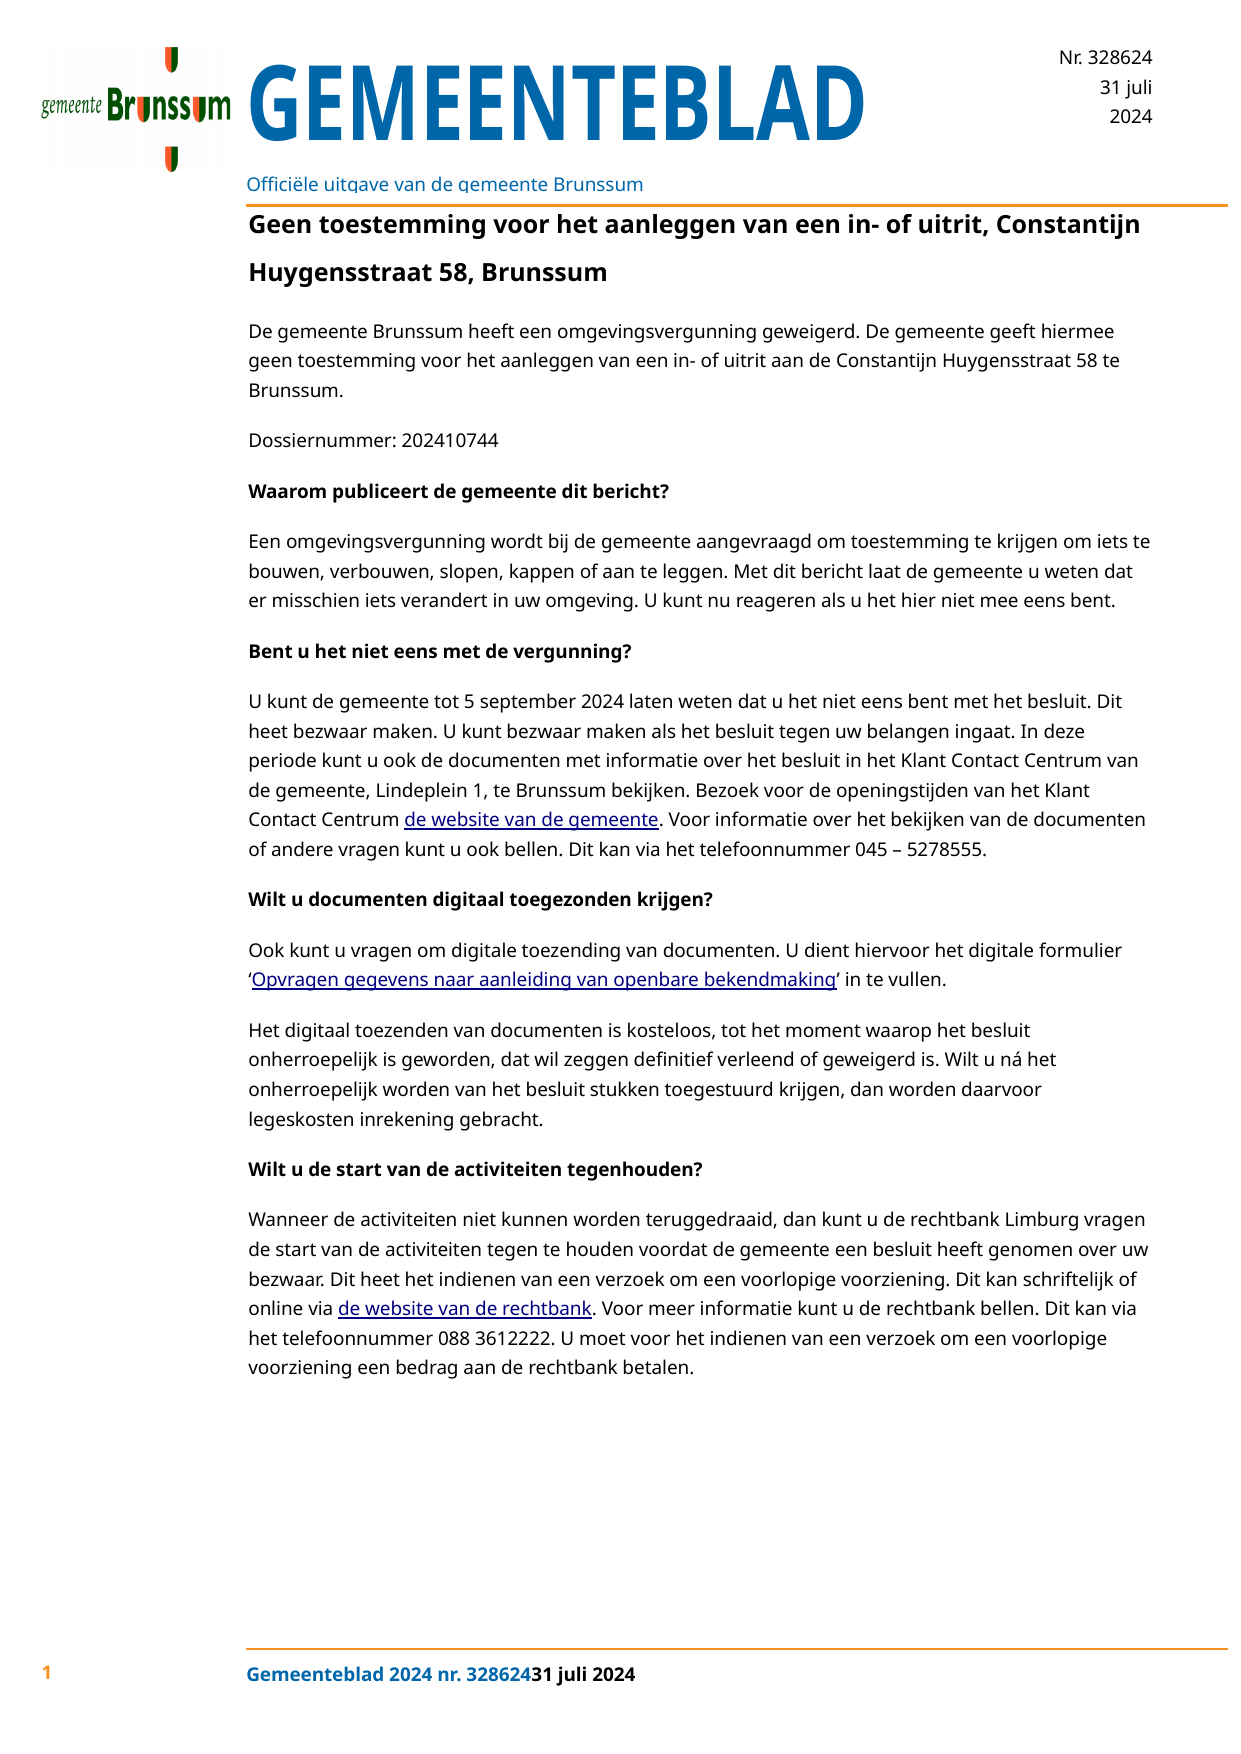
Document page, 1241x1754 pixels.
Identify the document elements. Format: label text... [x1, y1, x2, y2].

text Bent u het niet eens met de vergunning? [248, 638, 1152, 664]
picture [41, 47, 231, 172]
text Wanneer de activiteiten niet kunnen worden teruggedraaid, dan kunt u de rechtbank Limburg vragen de start van de activiteiten tegen te houden voordat de gemeente een besluit heeft genomen over uw bezwaar. Dit heet het indienen van een verzoek om een voorlopige voorziening. Dit kan schriftelijk of online via de website van de rechtbank. Voor meer informatie kunt u de rechtbank bellen. Dit kan via het telefoonnummer 088 3612222. U moet voor het indienen van een verzoek om een voorlopige voorziening een bedrag aan de rechtbank betalen. [248, 1207, 1152, 1380]
text Waarom publiceert de gemeente dit bericht? [248, 478, 1152, 504]
text Het digitaal toezenden van documenten is kosteloos, tot het moment waarop het besluit onherroepelijk is geworden, dat wil zeggen definitief verleend of geweigerd is. Wilt u ná het onherroepelijk worden van het besluit stukken toegestuurd krijgen, dan worden daarvoor legeskosten inrekening gebracht. [248, 1017, 1152, 1132]
text De gemeente Brunssum heeft een omgevingsvergunning geweigerd. De gemeente geeft hiermee geen toestemming voor het aanleggen van een in- of uitrit aan de Constantijn Huygensstraat 58 te Brunssum. [248, 318, 1152, 403]
text Een omgevingsvergunning wordt bij de gemeente aangevraagd om toestemming te krijgen om iets te bouwen, verbouwen, slopen, kappen of aan te leggen. Met dit bericht laat de gemeente u weten dat er misschien iets verandert in uw omgeving. U kunt nu reageren als u het hier niet mee eens bent. [248, 528, 1152, 613]
text Wilt u de start van de activiteiten tegenhouden? [248, 1156, 1152, 1182]
text Dossiernummer: 202410744 [248, 427, 1152, 453]
text Geen toestemming voor het aanleggen van een in- of uitrit, Constantijn Huygensstraat 58, Brunssum [248, 207, 1152, 288]
text U kunt de gemeente tot 5 september 2024 laten weten dat u het niet eens bent met het besluit. Dit heet bezwaar maken. U kunt bezwaar maken als het besluit tegen uw belangen ingaat. In deze periode kunt u ook de documenten met informatie over het besluit in het Klant Contact Centrum van de gemeente, Lindeplein 1, te Brunssum bekijken. Bezoek voor de openingstijden van het Klant Contact Centrum de website van de gemeente. Voor informatie over het bekijken van de documenten of andere vragen kunt u ook bellen. Dit kan via het telefoonnummer 045 – 5278555. [248, 688, 1152, 862]
text Ook kunt u vragen om digitale toezending van documenten. U dient hiervoor het digitale formulier ‘Opvragen gegevens naar aanleiding van openbare bekendmaking’ in te vullen. [248, 937, 1152, 992]
text Wilt u documenten digitaal toegezonden krijgen? [248, 887, 1152, 912]
